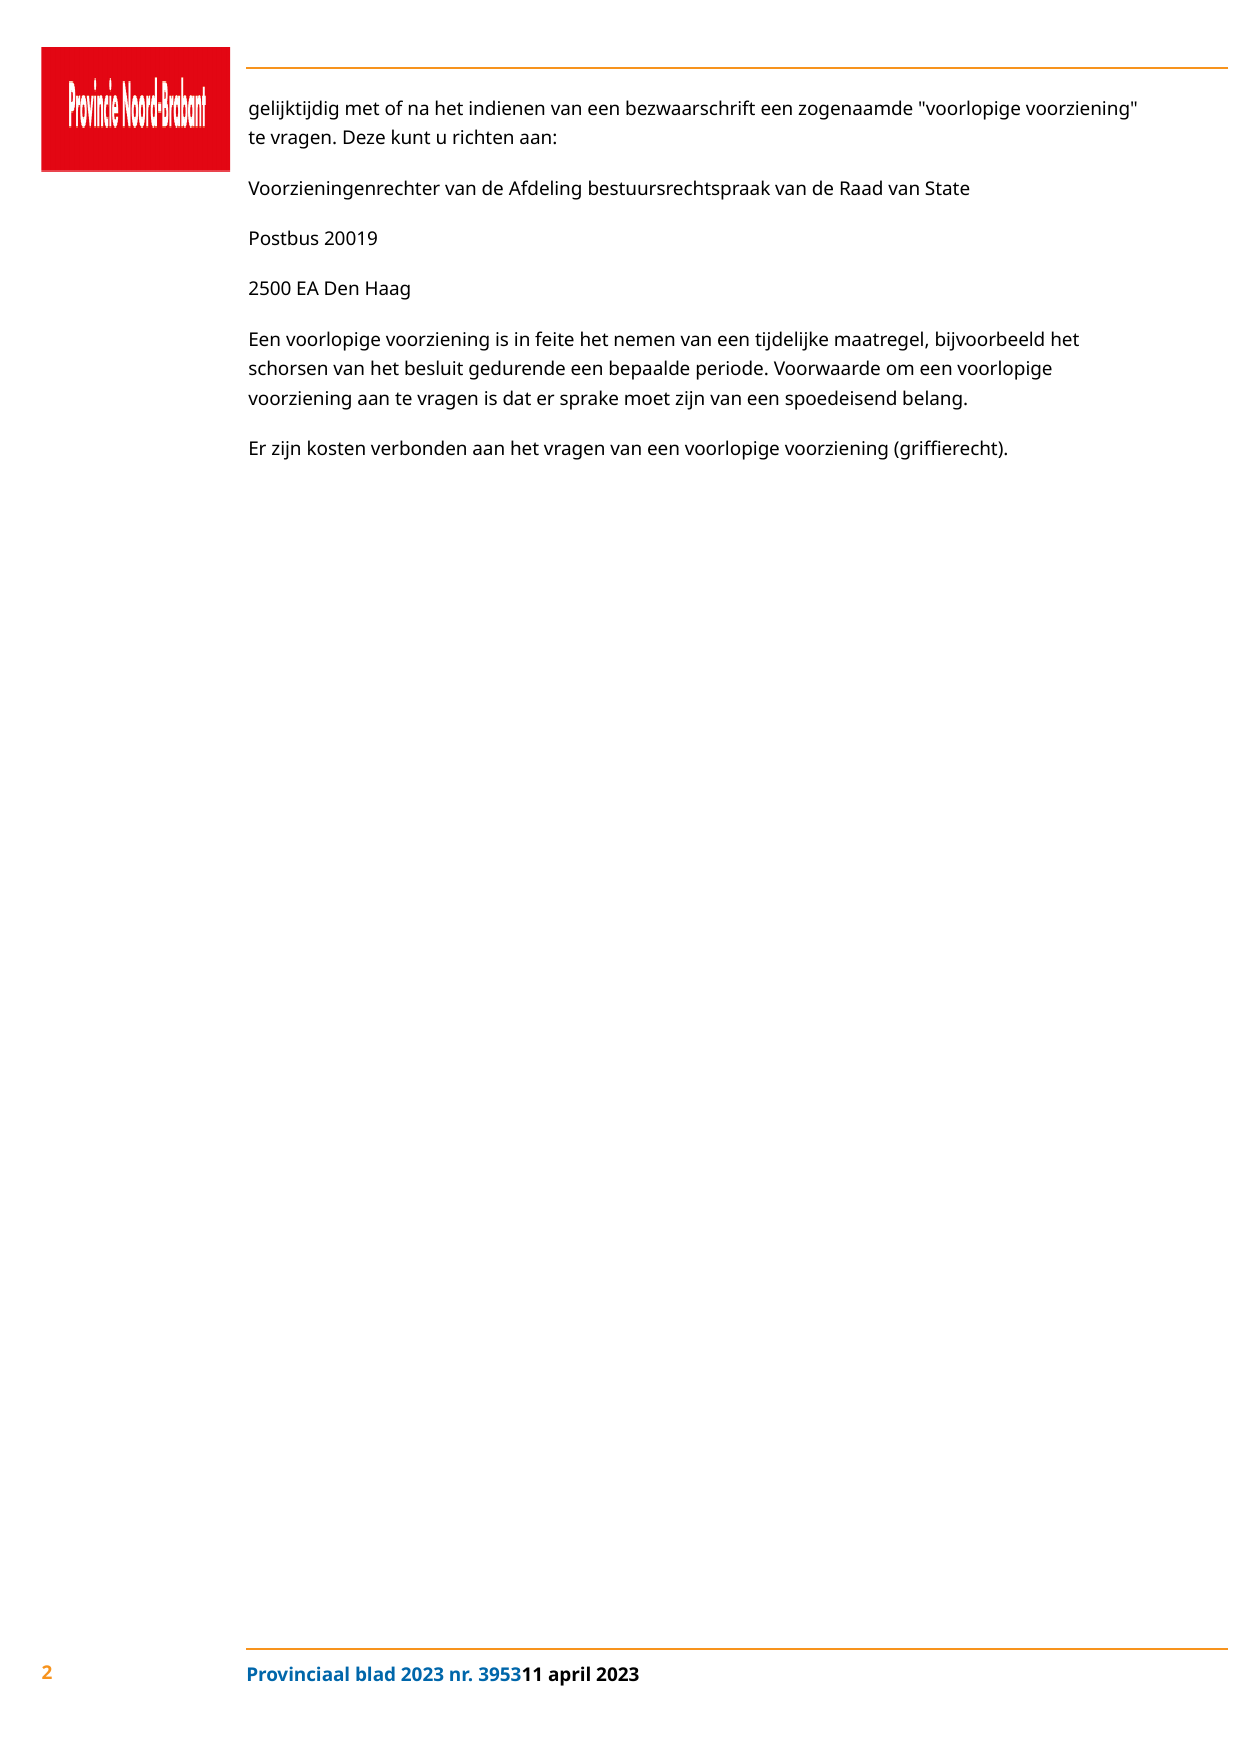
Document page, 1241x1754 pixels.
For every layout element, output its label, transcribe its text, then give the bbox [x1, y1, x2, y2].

text Een voorlopige voorziening is in feite het nemen van een tijdelijke maatregel, bijvoorbeeld het schorsen van het besluit gedurende een bepaalde periode. Voorwaarde om een voorlopige voorziening aan te vragen is dat er sprake moet zijn van een spoedeisend belang. [248, 326, 1152, 411]
text 2500 EA Den Haag [248, 276, 1152, 301]
text Er zijn kosten verbonden aan het vragen van een voorlopige voorziening (griffierecht). [248, 436, 1152, 461]
text Voorzieningenrechter van de Afdeling bestuursrechtspraak van de Raad van State [248, 175, 1152, 201]
text gelijktijdig met of na het indienen van een bezwaarschrift een zogenaamde "voorlopige voorziening" te vragen. Deze kunt u richten aan: [248, 95, 1152, 150]
picture [41, 47, 231, 172]
text Postbus 20019 [248, 225, 1152, 251]
